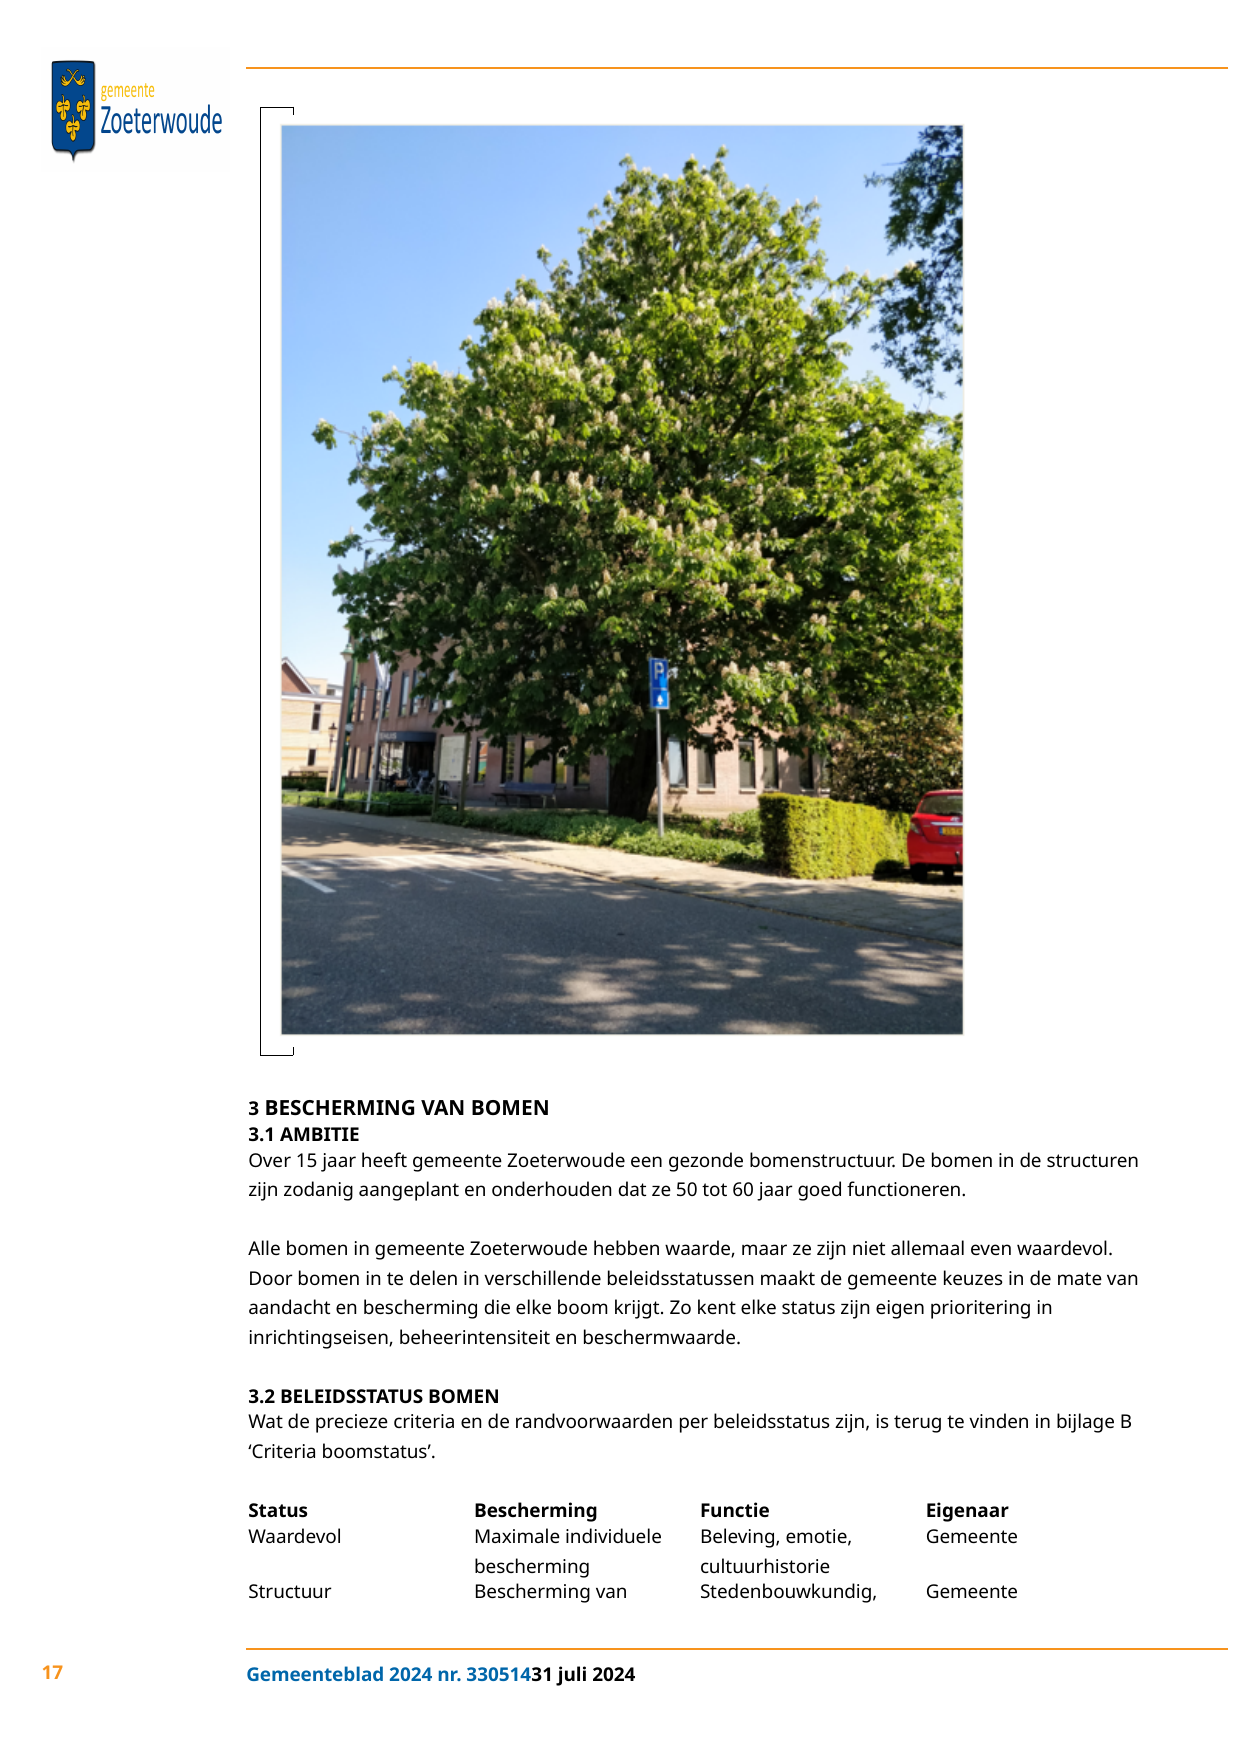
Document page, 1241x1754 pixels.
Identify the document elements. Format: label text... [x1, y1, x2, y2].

table_cell Structuur [248, 1579, 474, 1604]
picture [41, 47, 231, 172]
picture [268, 115, 977, 1047]
table_cell Stedenbouwkundig, [700, 1579, 926, 1604]
table_header Over 15 jaar heeft gemeente Zoeterwoude een gezonde bomenstructuur. De bomen in de structuren zijn zodanig aangeplant en onderhouden dat ze 50 tot 60 jaar goed functioneren. [248, 1147, 1152, 1202]
text 3.1 AMBITIE [248, 1121, 1152, 1147]
table_cell Waardevol [248, 1523, 474, 1579]
text Alle bomen in gemeente Zoeterwoude hebben waarde, maar ze zijn niet allemaal even waardevol. Door bomen in te delen in verschillende beleidsstatussen maakt de gemeente keuzes in de mate van aandacht en bescherming die elke boom krijgt. Zo kent elke status zijn eigen prioritering in inrichtingseisen, beheerintensiteit en beschermwaarde. [248, 1235, 1152, 1349]
table_header Status [248, 1498, 474, 1523]
table_header Functie [700, 1498, 926, 1523]
table_cell Bescherming van [474, 1579, 700, 1604]
table_header Eigenaar [926, 1498, 1152, 1523]
table_cell Gemeente [926, 1579, 1152, 1604]
text 3.2 BELEIDSSTATUS BOMEN [248, 1383, 1152, 1409]
table_cell Beleving, emotie, cultuurhistorie [700, 1523, 926, 1579]
table_header Bescherming [474, 1498, 700, 1523]
table_cell Maximale individuele bescherming [474, 1523, 700, 1579]
text Wat de precieze criteria en de randvoorwaarden per beleidsstatus zijn, is terug te vinden in bijlage B ‘Criteria boomstatus’. [248, 1409, 1152, 1464]
text 3 BESCHERMING VAN BOMEN [248, 1093, 1152, 1121]
table_cell Gemeente [926, 1523, 1152, 1579]
